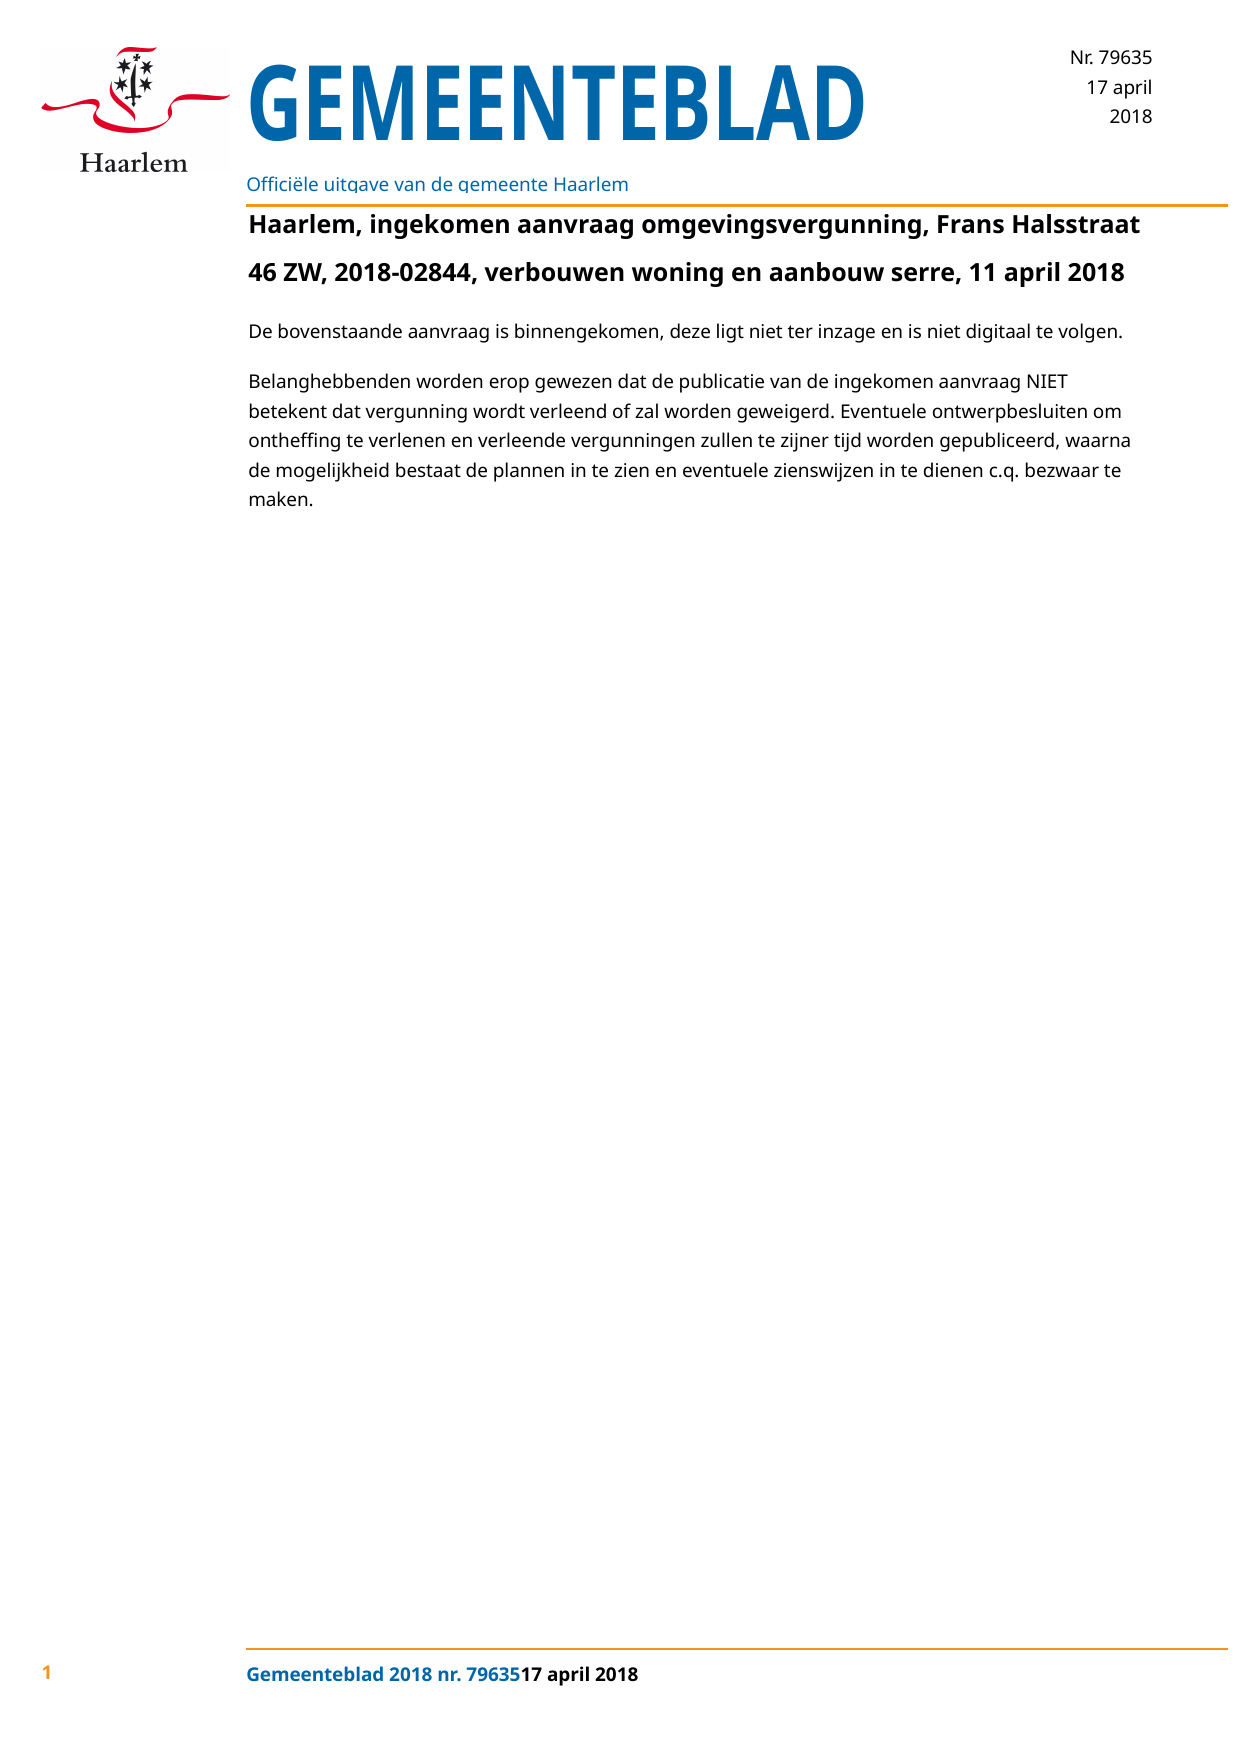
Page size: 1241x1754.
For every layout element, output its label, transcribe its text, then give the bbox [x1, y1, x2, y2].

text De bovenstaande aanvraag is binnengekomen, deze ligt niet ter inzage en is niet digitaal te volgen. [248, 318, 1152, 344]
text Belanghebbenden worden erop gewezen dat de publicatie van de ingekomen aanvraag NIET betekent dat vergunning wordt verleend of zal worden geweigerd. Eventuele ontwerpbesluiten om ontheffing te verlenen en verleende vergunningen zullen te zijner tijd worden gepubliceerd, waarna de mogelijkheid bestaat de plannen in te zien en eventuele zienswijzen in te dienen c.q. bezwaar te maken. [248, 368, 1152, 512]
picture [41, 47, 231, 172]
text Haarlem, ingekomen aanvraag omgevingsvergunning, Frans Halsstraat 46 ZW, 2018-02844, verbouwen woning en aanbouw serre, 11 april 2018 [248, 207, 1152, 288]
